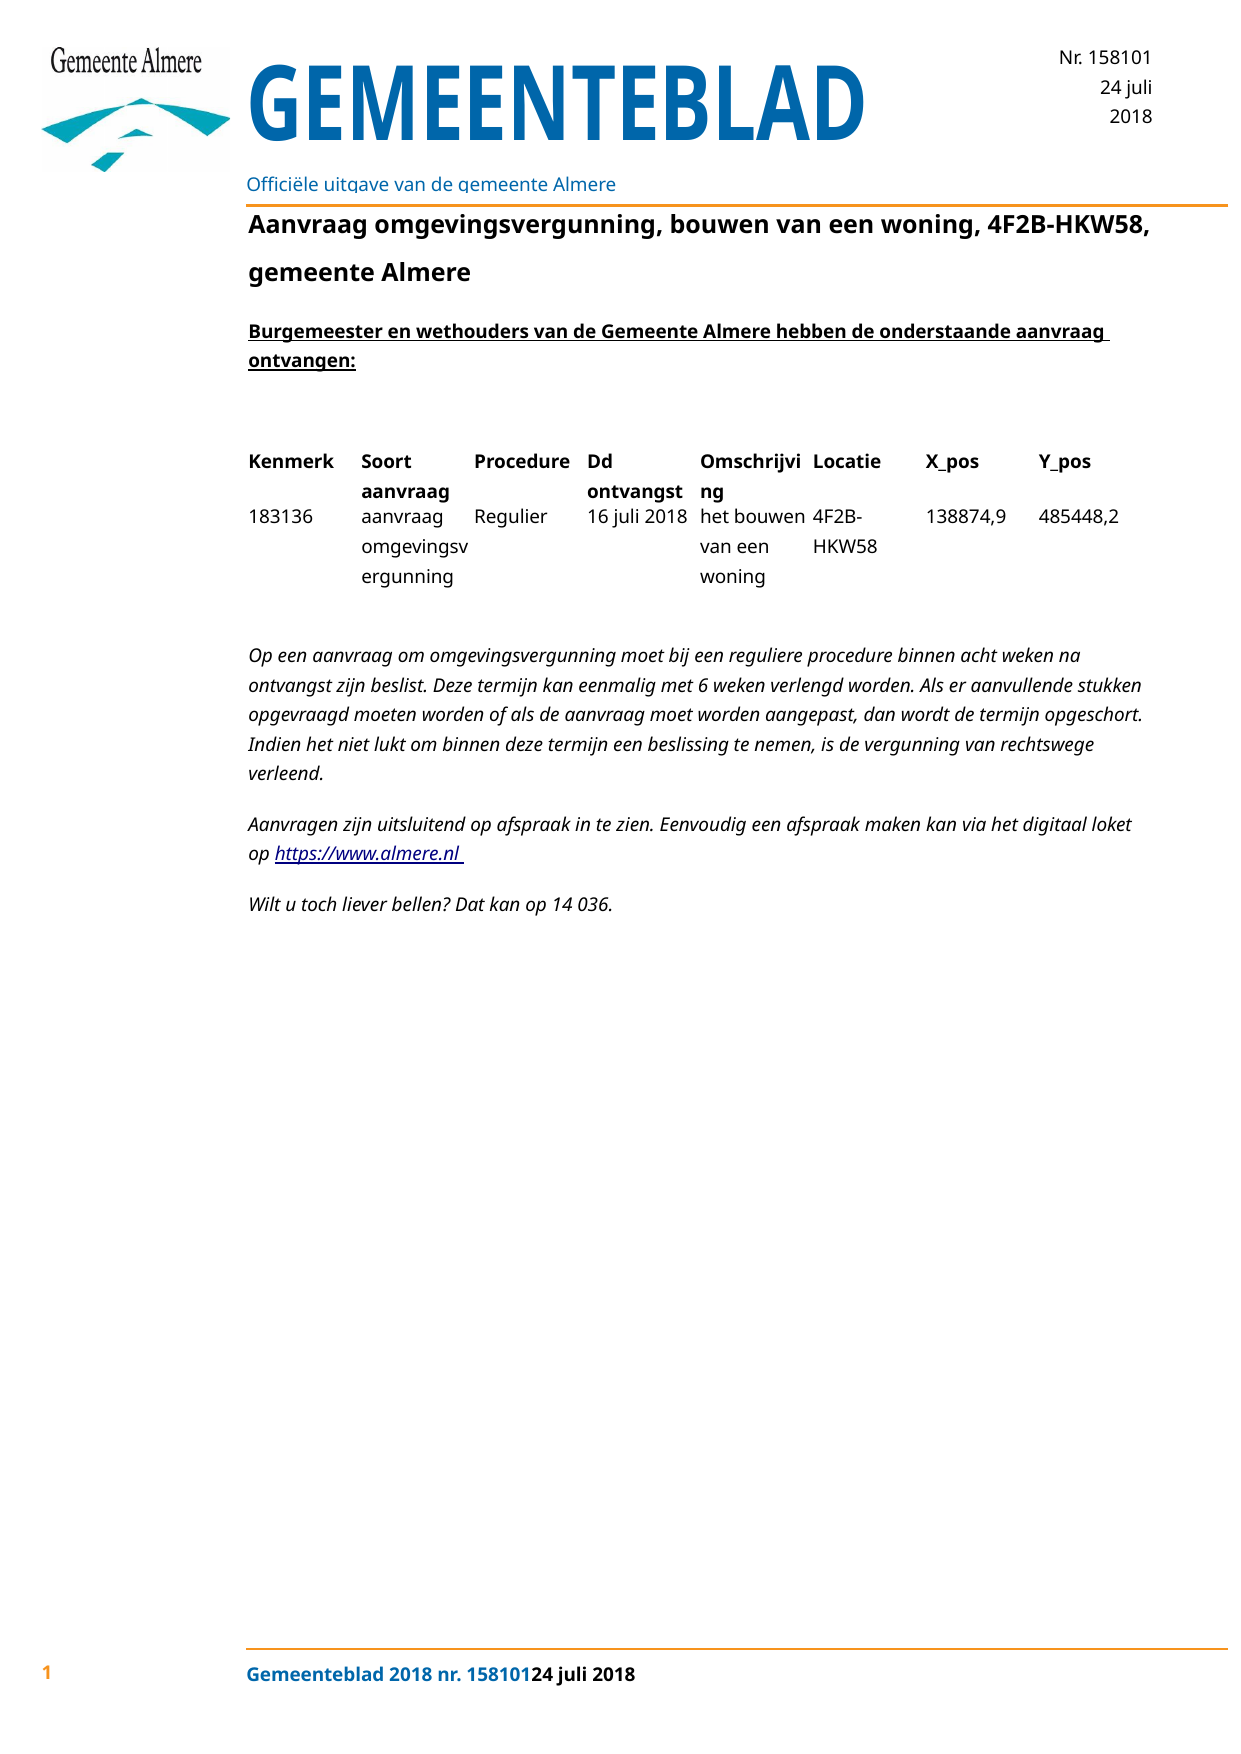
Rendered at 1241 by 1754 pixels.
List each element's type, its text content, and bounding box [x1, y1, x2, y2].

text Wilt u toch liever bellen? Dat kan op 14 036. [248, 891, 1152, 917]
table_header Dd ontvangst [587, 449, 700, 504]
table_header Soort aanvraag [361, 449, 474, 504]
picture [41, 47, 231, 172]
table_cell 16 juli 2018 [587, 504, 700, 589]
table_cell 485448,2 [1039, 504, 1152, 589]
table_cell Regulier [474, 504, 587, 589]
text Op een aanvraag om omgevingsvergunning moet bij een reguliere procedure binnen acht weken na ontvangst zijn beslist. Deze termijn kan eenmalig met 6 weken verlengd worden. Als er aanvullende stukken opgevraagd moeten worden of als de aanvraag moet worden aangepast, dan wordt de termijn opgeschort. Indien het niet lukt om binnen deze termijn een beslissing te nemen, is de vergunning van rechtswege verleend. [248, 642, 1152, 786]
table_cell het bouwen van een woning [700, 504, 813, 589]
text Aanvraag omgevingsvergunning, bouwen van een woning, 4F2B-HKW58, gemeente Almere [248, 207, 1152, 288]
table_header Kenmerk [248, 449, 361, 504]
text Burgemeester en wethouders van de Gemeente Almere hebben de onderstaande aanvraag ontvangen: [248, 318, 1152, 373]
text Aanvragen zijn uitsluitend op afspraak in te zien. Eenvoudig een afspraak maken kan via het digitaal loket op https://www.almere.nl [248, 811, 1152, 866]
table_header Y_pos [1039, 449, 1152, 504]
table_header Omschrijving [700, 449, 813, 504]
table_cell aanvraag omgevingsvergunning [361, 504, 474, 589]
table_header Procedure [474, 449, 587, 504]
table_cell 138874,9 [926, 504, 1038, 589]
table_cell 183136 [248, 504, 361, 589]
table_header X_pos [926, 449, 1038, 504]
table_header Locatie [813, 449, 926, 504]
table_cell 4F2B-HKW58 [813, 504, 926, 589]
